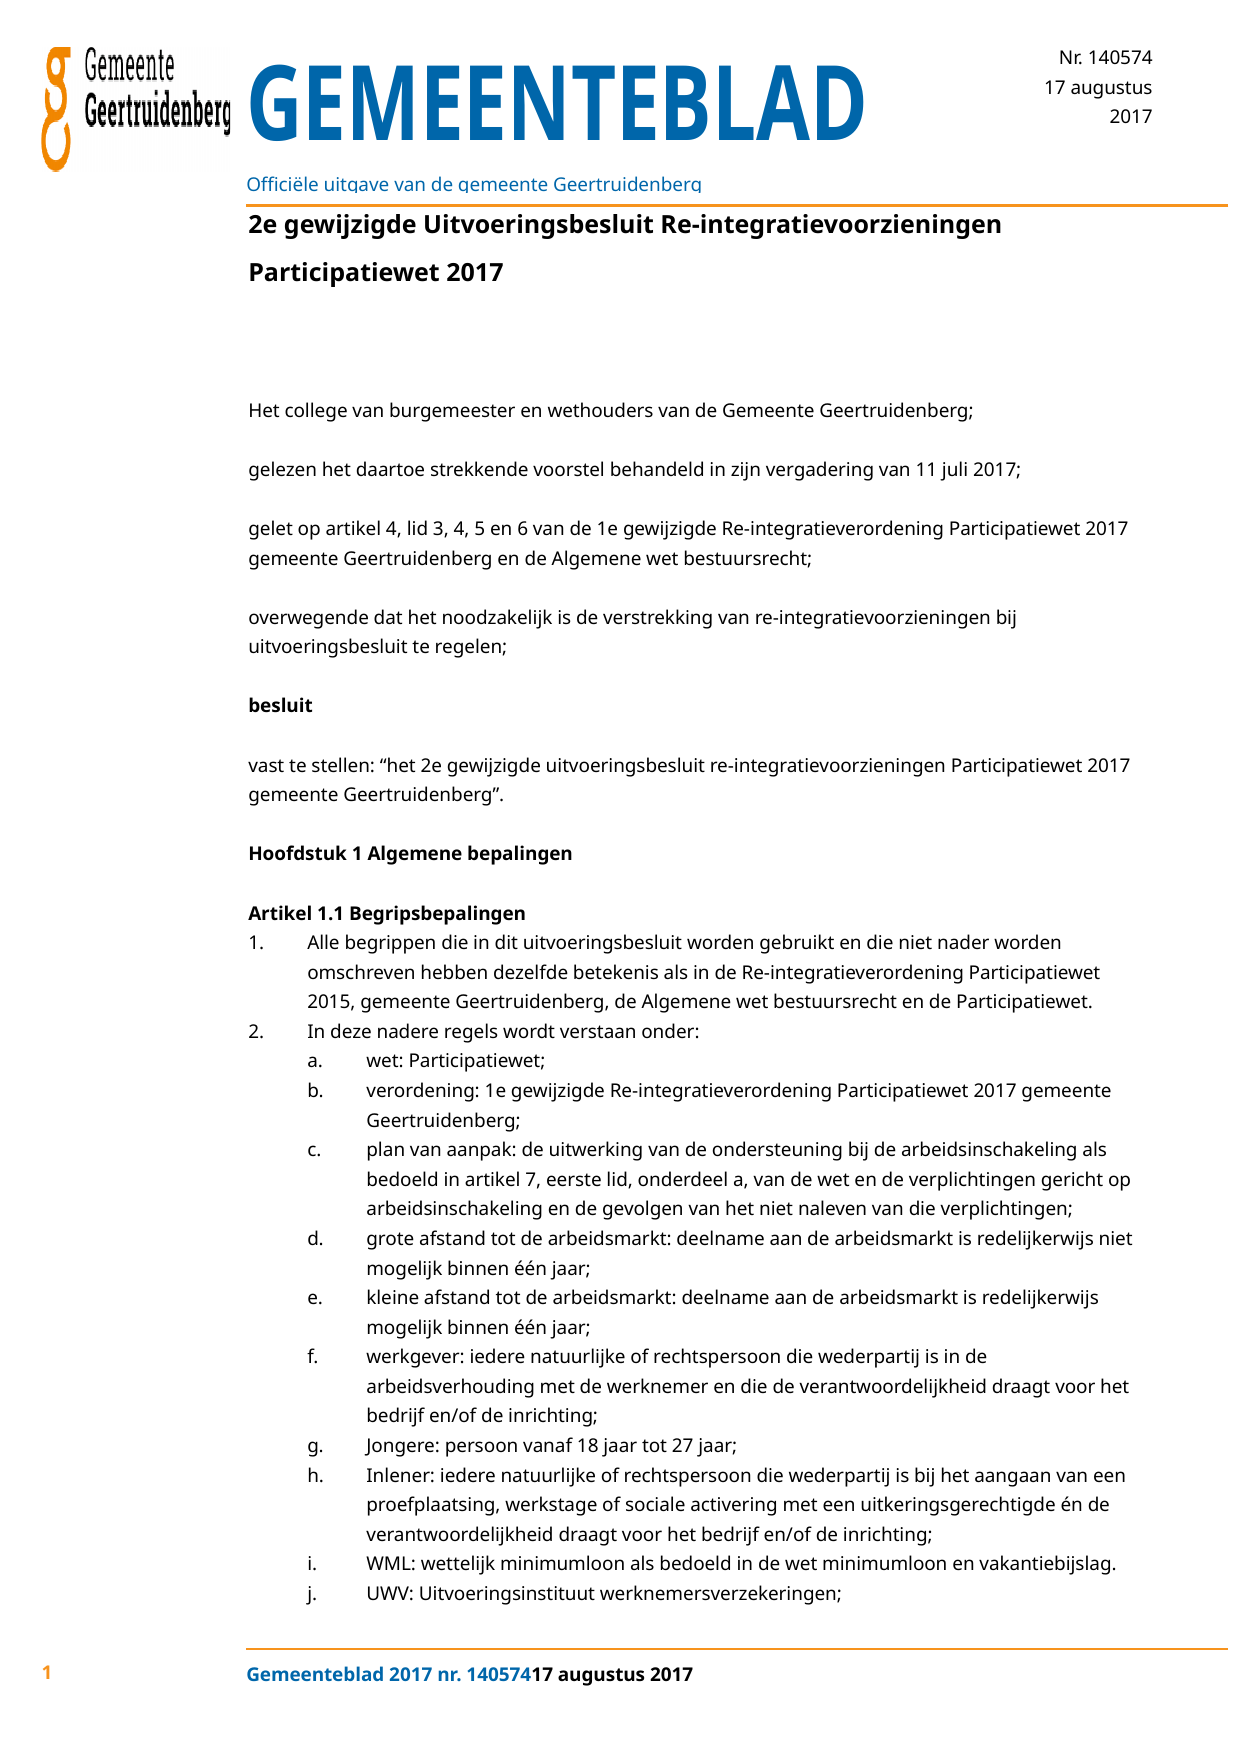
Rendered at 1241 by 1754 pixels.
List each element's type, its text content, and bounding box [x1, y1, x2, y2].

list plan van aanpak: de uitwerking van de ondersteuning bij de arbeidsinschakeling als bedoeld in artikel 7, eerste lid, onderdeel a, van de wet en de verplichtingen gericht op arbeidsinschakeling en de gevolgen van het niet naleven van die verplichtingen; [307, 1136, 1152, 1221]
list WML: wettelijk minimumloon als bedoeld in de wet minimumloon en vakantiebijslag. [307, 1551, 1152, 1576]
text Hoofdstuk 1 Algemene bepalingen [248, 841, 1152, 866]
list In deze nadere regels wordt verstaan onder: [248, 1018, 1152, 1044]
list wet: Participatiewet; [307, 1048, 1152, 1073]
list verordening: 1e gewijzigde Re-integratieverordening Participatiewet 2017 gemeente Geertruidenberg; [307, 1077, 1152, 1132]
text 2e gewijzigde Uitvoeringsbesluit Re-integratievoorzieningen Participatiewet 2017 [248, 207, 1152, 288]
list Jongere: persoon vanaf 18 jaar tot 27 jaar; [307, 1432, 1152, 1458]
list grote afstand tot de arbeidsmarkt: deelname aan de arbeidsmarkt is redelijkerwijs niet mogelijk binnen één jaar; [307, 1225, 1152, 1280]
list Alle begrippen die in dit uitvoeringsbesluit worden gebruikt en die niet nader worden omschreven hebben dezelfde betekenis als in de Re-integratieverordening Participatiewet 2015, gemeente Geertruidenberg, de Algemene wet bestuursrecht en de Participatiewet. [248, 929, 1152, 1014]
text besluit [248, 693, 1152, 718]
text gelezen het daartoe strekkende voorstel behandeld in zijn vergadering van 11 juli 2017; [248, 456, 1152, 482]
list UWV: Uitvoeringsinstituut werknemersverzekeringen; [307, 1580, 1152, 1606]
list werkgever: iedere natuurlijke of rechtspersoon die wederpartij is in de arbeidsverhouding met de werknemer en die de verantwoordelijkheid draagt voor het bedrijf en/of de inrichting; [307, 1343, 1152, 1428]
text overwegende dat het noodzakelijk is de verstrekking van re-integratievoorzieningen bij uitvoeringsbesluit te regelen; [248, 604, 1152, 659]
text vast te stellen: “het 2e gewijzigde uitvoeringsbesluit re-integratievoorzieningen Participatiewet 2017 gemeente Geertruidenberg”. [248, 752, 1152, 807]
list kleine afstand tot de arbeidsmarkt: deelname aan de arbeidsmarkt is redelijkerwijs mogelijk binnen één jaar; [307, 1284, 1152, 1339]
list Inlener: iedere natuurlijke of rechtspersoon die wederpartij is bij het aangaan van een proefplaatsing, werkstage of sociale activering met een uitkeringsgerechtigde én de verantwoordelijkheid draagt voor het bedrijf en/of de inrichting; [307, 1462, 1152, 1547]
text Artikel 1.1 Begripsbepalingen [248, 900, 1152, 925]
text Het college van burgemeester en wethouders van de Gemeente Geertruidenberg; [248, 397, 1152, 422]
text gelet op artikel 4, lid 3, 4, 5 en 6 van de 1e gewijzigde Re-integratieverordening Participatiewet 2017 gemeente Geertruidenberg en de Algemene wet bestuursrecht; [248, 515, 1152, 570]
picture [41, 47, 231, 172]
